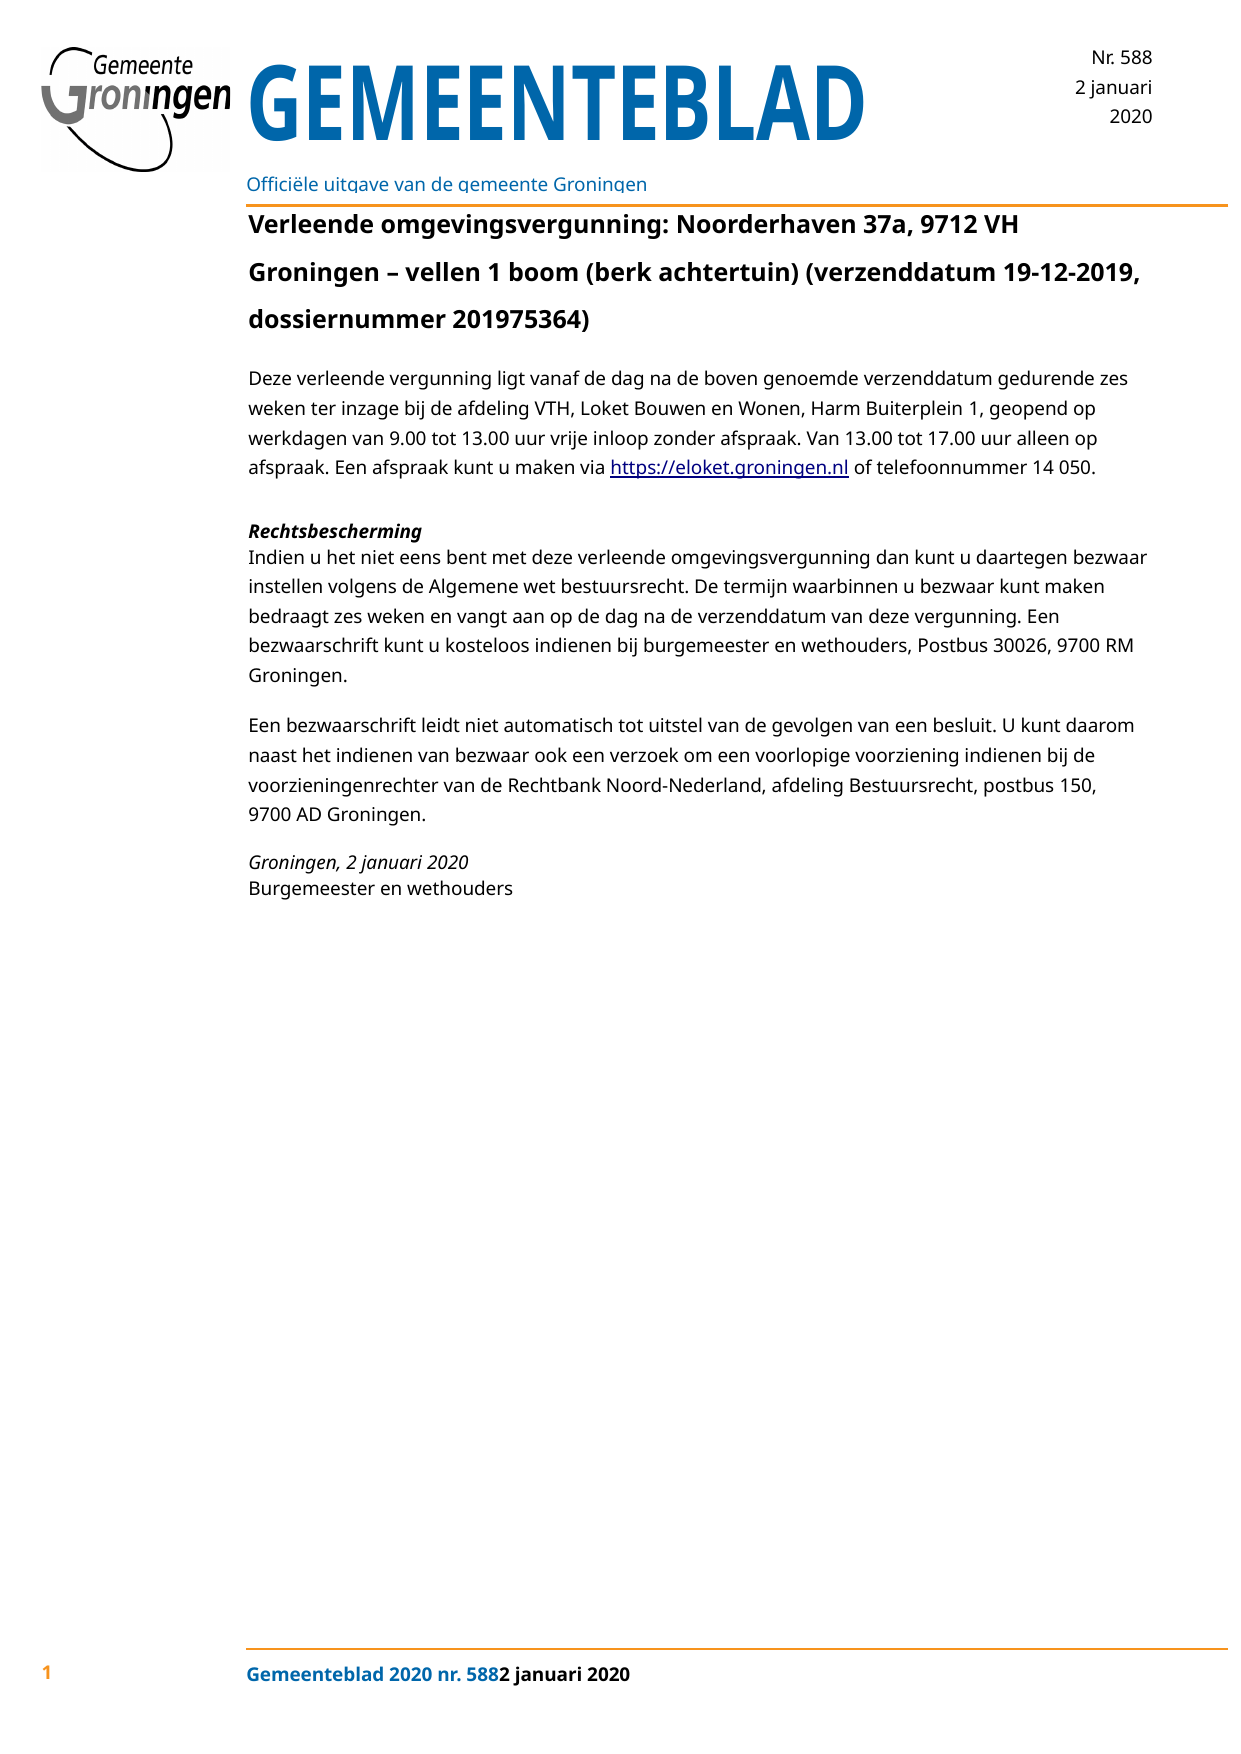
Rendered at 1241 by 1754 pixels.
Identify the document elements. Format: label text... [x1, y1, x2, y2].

text Een bezwaarschrift leidt niet automatisch tot uitstel van de gevolgen van een besluit. U kunt daarom naast het indienen van bezwaar ook een verzoek om een voorlopige voorziening indienen bij de voorzieningenrechter van de Rechtbank Noord-Nederland, afdeling Bestuursrecht, postbus 150, 9700 AD Groningen. [248, 713, 1152, 827]
picture [41, 47, 231, 172]
text Groningen, 2 januari 2020 [248, 849, 1152, 875]
text Verleende omgevingsvergunning: Noorderhaven 37a, 9712 VH Groningen – vellen 1 boom (berk achtertuin) (verzenddatum 19-12-2019, dossiernummer 201975364) [248, 207, 1152, 336]
text Indien u het niet eens bent met deze verleende omgevingsvergunning dan kunt u daartegen bezwaar instellen volgens de Algemene wet bestuursrecht. De termijn waarbinnen u bezwaar kunt maken bedraagt zes weken en vangt aan op de dag na de verzenddatum van deze vergunning. Een bezwaarschrift kunt u kosteloos indienen bij burgemeester en wethouders, Postbus 30026, 9700 RM Groningen. [248, 544, 1152, 688]
text Rechtsbescherming [248, 518, 1152, 544]
text Burgemeester en wethouders [248, 875, 1152, 901]
text Deze verleende vergunning ligt vanaf de dag na de boven genoemde verzenddatum gedurende zes weken ter inzage bij de afdeling VTH, Loket Bouwen en Wonen, Harm Buiterplein 1, geopend op werkdagen van 9.00 tot 13.00 uur vrije inloop zonder afspraak. Van 13.00 tot 17.00 uur alleen op afspraak. Een afspraak kunt u maken via https://eloket.groningen.nl of telefoonnummer 14 050. [248, 366, 1152, 480]
